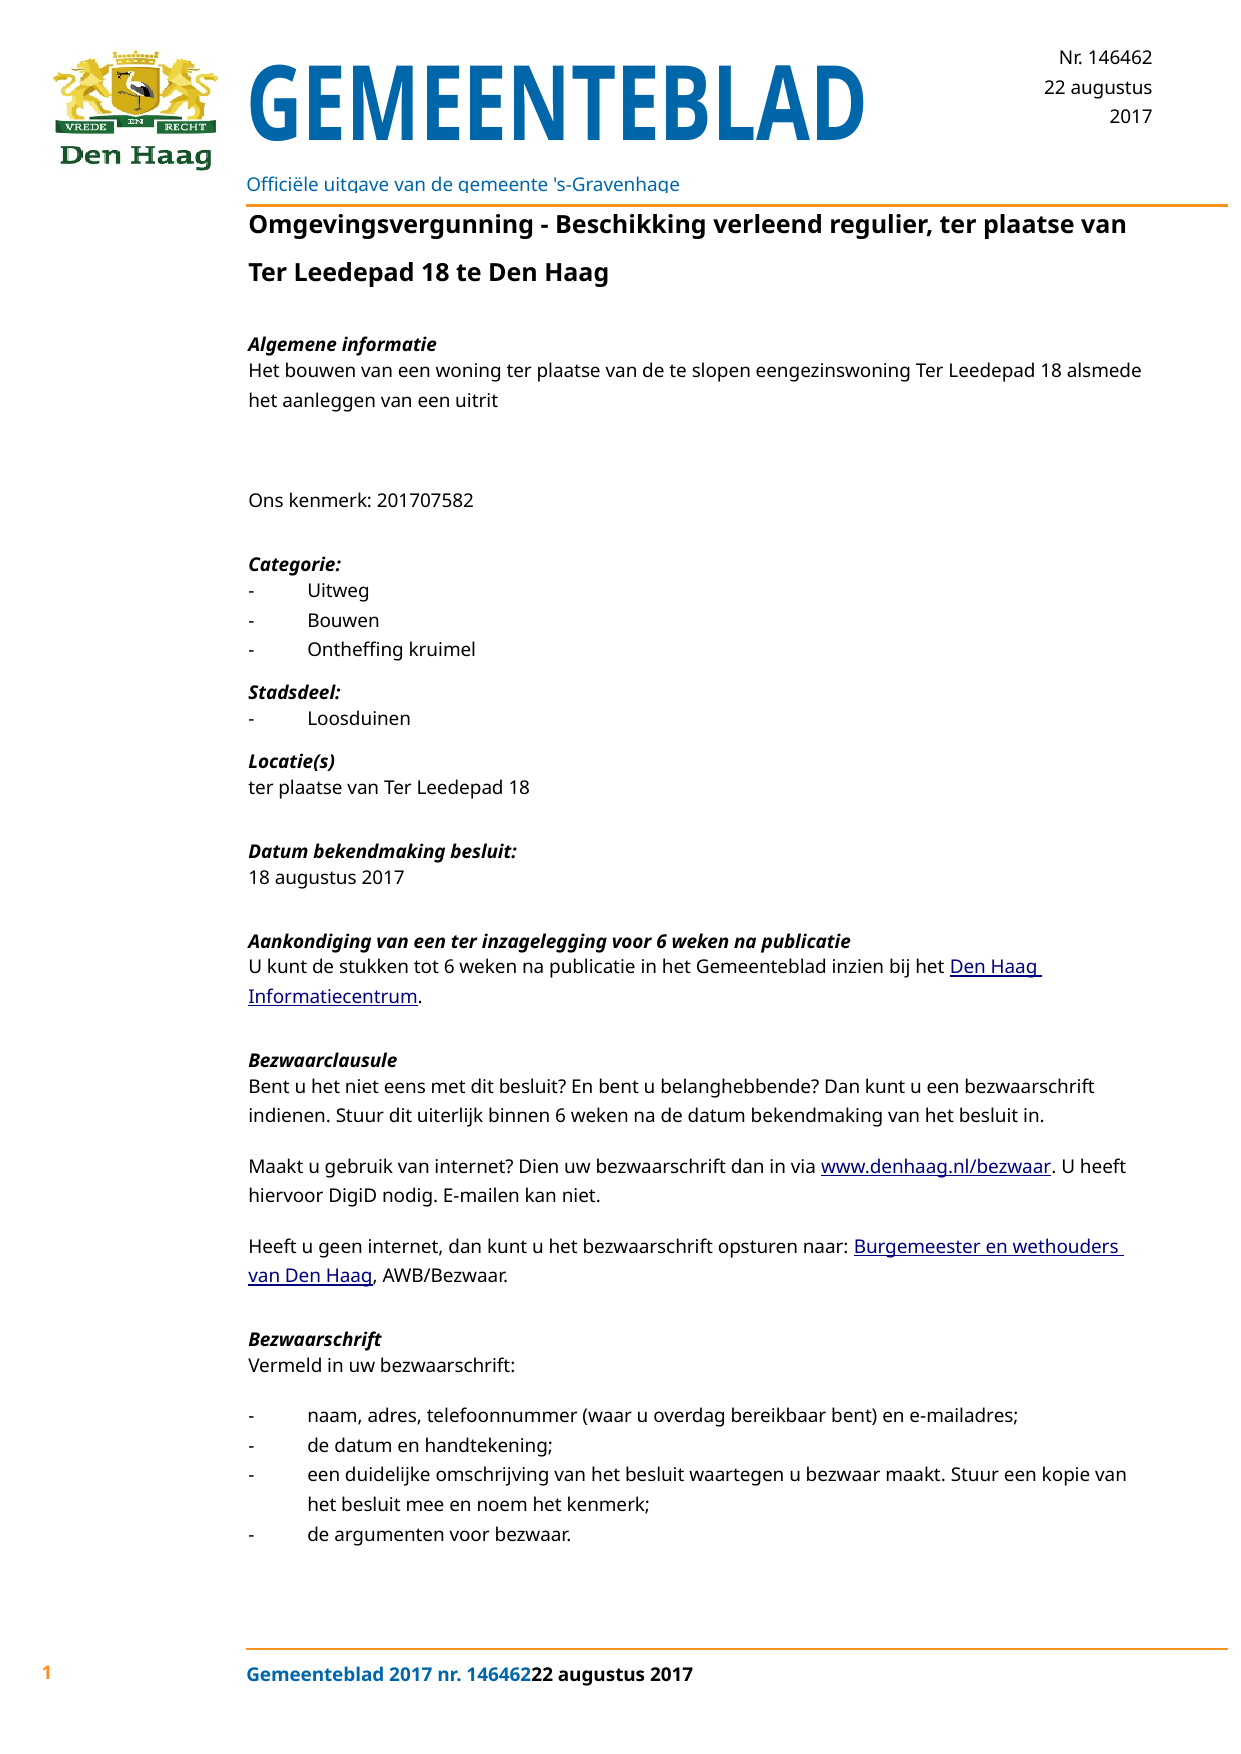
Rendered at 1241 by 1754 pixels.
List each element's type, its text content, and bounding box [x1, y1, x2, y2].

text Bent u het niet eens met dit besluit? En bent u belanghebbende? Dan kunt u een bezwaarschrift indienen. Stuur dit uiterlijk binnen 6 weken na de datum bekendmaking van het besluit in. [248, 1073, 1152, 1128]
text Bezwaarclausule [248, 1047, 1152, 1073]
list Loosduinen [248, 705, 1152, 731]
list Uitweg [248, 577, 1152, 603]
list naam, adres, telefoonnummer (waar u overdag bereikbaar bent) en e-mailadres; [248, 1402, 1152, 1428]
text Locatie(s) [248, 748, 1152, 774]
text Het bouwen van een woning ter plaatse van de te slopen eengezinswoning Ter Leedepad 18 alsmede het aanleggen van een uitrit [248, 357, 1152, 412]
text Vermeld in uw bezwaarschrift: [248, 1352, 1152, 1378]
text Categorie: [248, 552, 1152, 577]
text Bezwaarschrift [248, 1326, 1152, 1352]
text Stadsdeel: [248, 679, 1152, 705]
text Algemene informatie [248, 331, 1152, 357]
list een duidelijke omschrijving van het besluit waartegen u bezwaar maakt. Stuur een kopie van het besluit mee en noem het kenmerk; [248, 1462, 1152, 1517]
text Heeft u geen internet, dan kunt u het bezwaarschrift opsturen naar: Burgemeester en wethouders van Den Haag, AWB/Bezwaar. [248, 1233, 1152, 1288]
text ter plaatse van Ter Leedepad 18 [248, 774, 1152, 800]
text Maakt u gebruik van internet? Dien uw bezwaarschrift dan in via www.denhaag.nl/bezwaar. U heeft hiervoor DigiD nodig. E-mailen kan niet. [248, 1153, 1152, 1208]
list de datum en handtekening; [248, 1432, 1152, 1458]
text Aankondiging van een ter inzagelegging voor 6 weken na publicatie [248, 928, 1152, 953]
text Ons kenmerk: 201707582 [248, 488, 1152, 513]
list de argumenten voor bezwaar. [248, 1521, 1152, 1547]
text 18 augustus 2017 [248, 864, 1152, 889]
picture [41, 47, 231, 172]
text Omgevingsvergunning - Beschikking verleend regulier, ter plaatse van Ter Leedepad 18 te Den Haag [248, 207, 1152, 288]
list Bouwen [248, 607, 1152, 633]
text U kunt de stukken tot 6 weken na publicatie in het Gemeenteblad inzien bij het Den Haag Informatiecentrum. [248, 953, 1152, 1009]
text Datum bekendmaking besluit: [248, 838, 1152, 864]
list Ontheffing kruimel [248, 636, 1152, 662]
